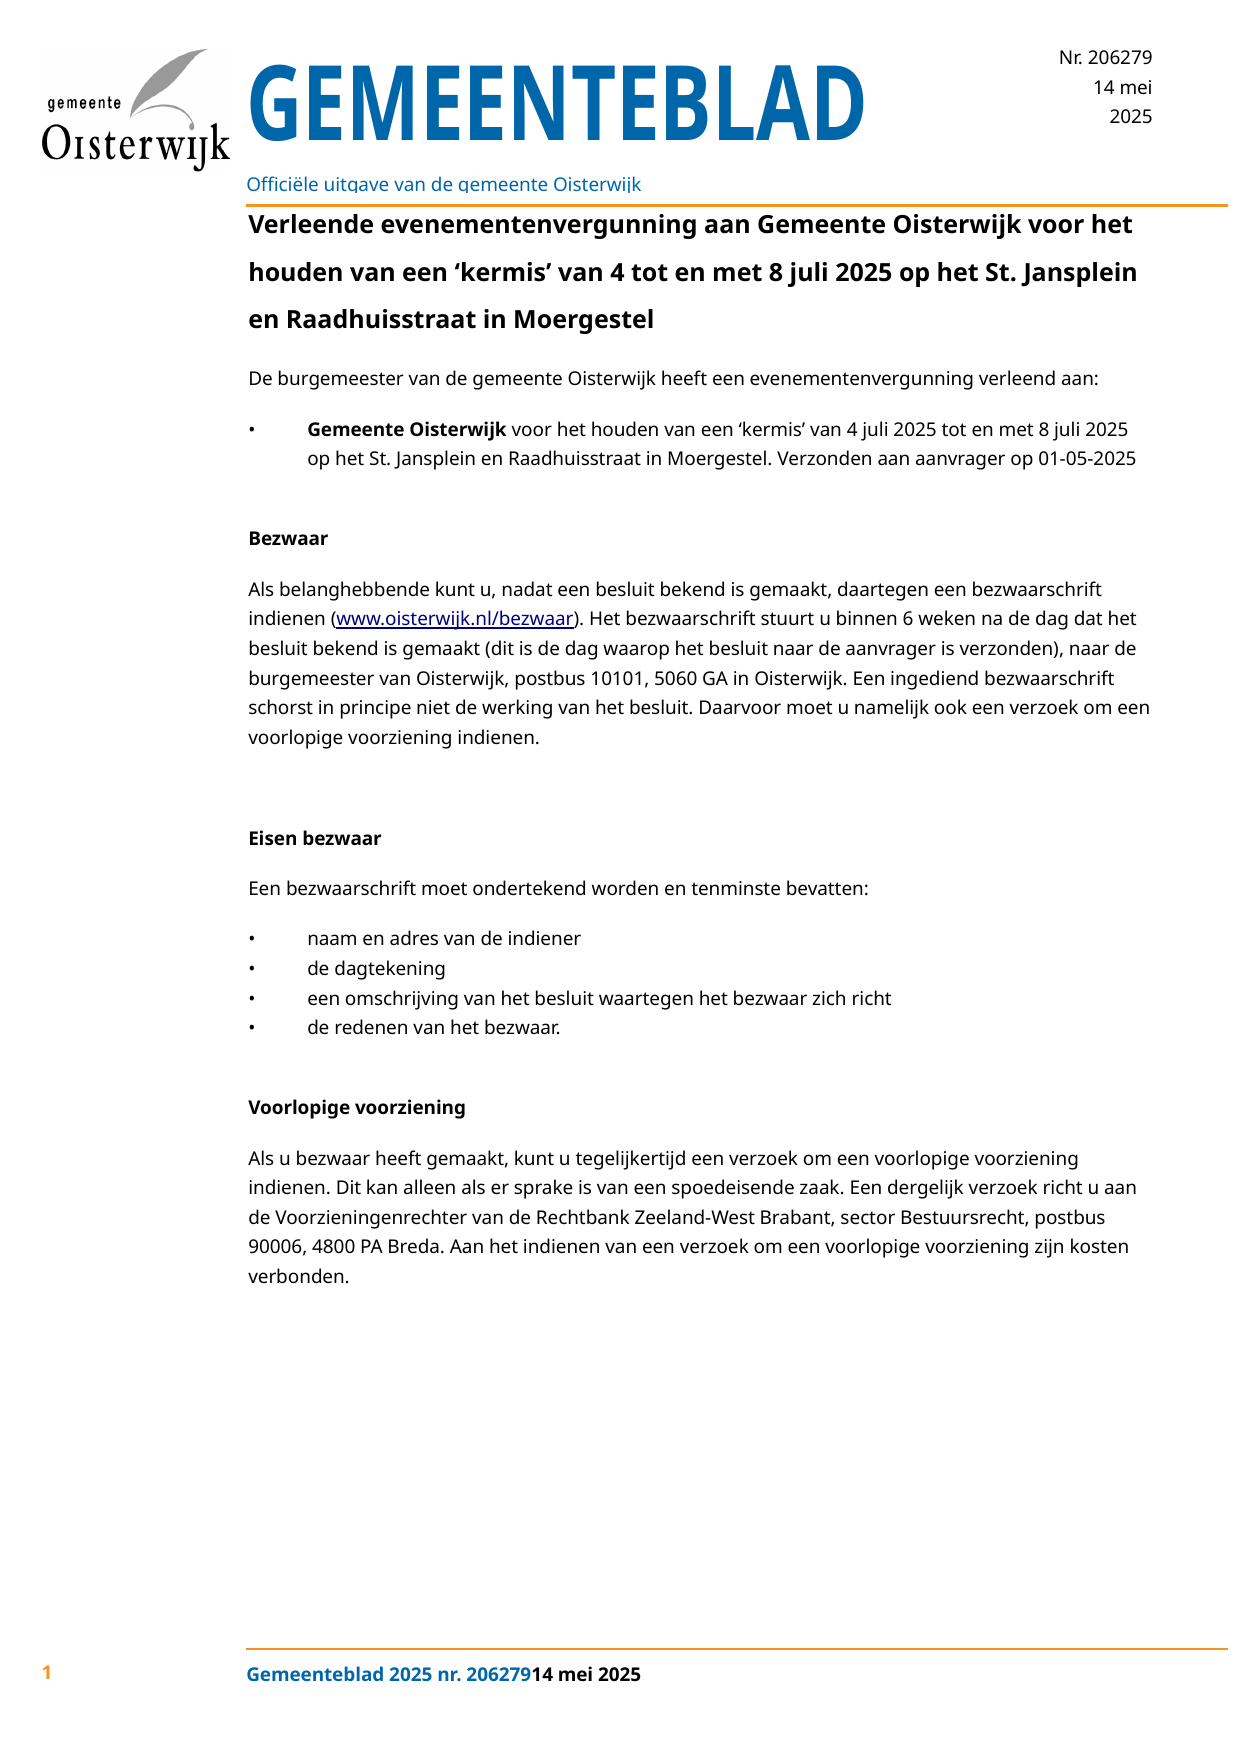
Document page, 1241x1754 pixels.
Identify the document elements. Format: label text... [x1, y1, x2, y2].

text De burgemeester van de gemeente Oisterwijk heeft een evenementenvergunning verleend aan: [248, 366, 1152, 391]
text Een bezwaarschrift moet ondertekend worden en tenminste bevatten: [248, 875, 1152, 901]
text Bezwaar [248, 526, 1152, 551]
text Verleende evenementenvergunning aan Gemeente Oisterwijk voor het houden van een ‘kermis’ van 4 tot en met 8 juli 2025 op het St. Jansplein en Raadhuisstraat in Moergestel [248, 207, 1152, 336]
list Gemeente Oisterwijk voor het houden van een ‘kermis’ van 4 juli 2025 tot en met 8 juli 2025 op het St. Jansplein en Raadhuisstraat in Moergestel. Verzonden aan aanvrager op 01-05-2025 [248, 416, 1152, 471]
picture [41, 47, 231, 172]
text Voorlopige voorziening [248, 1094, 1152, 1120]
text Als u bezwaar heeft gemaakt, kunt u tegelijkertijd een verzoek om een voorlopige voorziening indienen. Dit kan alleen als er sprake is van een spoedeisende zaak. Een dergelijk verzoek richt u aan de Voorzieningenrechter van de Rechtbank Zeeland-West Brabant, sector Bestuursrecht, postbus 90006, 4800 PA Breda. Aan het indienen van een verzoek om een voorlopige voorziening zijn kosten verbonden. [248, 1145, 1152, 1289]
list de dagtekening [248, 955, 1152, 981]
list naam en adres van de indiener [248, 926, 1152, 951]
list een omschrijving van het besluit waartegen het bezwaar zich richt [248, 985, 1152, 1010]
list de redenen van het bezwaar. [248, 1014, 1152, 1040]
text Als belanghebbende kunt u, nadat een besluit bekend is gemaakt, daartegen een bezwaarschrift indienen (www.oisterwijk.nl/bezwaar). Het bezwaarschrift stuurt u binnen 6 weken na de dag dat het besluit bekend is gemaakt (dit is de dag waarop het besluit naar de aanvrager is verzonden), naar de burgemeester van Oisterwijk, postbus 10101, 5060 GA in Oisterwijk. Een ingediend bezwaarschrift schorst in principe niet de werking van het besluit. Daarvoor moet u namelijk ook een verzoek om een voorlopige voorziening indienen. [248, 576, 1152, 749]
text Eisen bezwaar [248, 825, 1152, 850]
